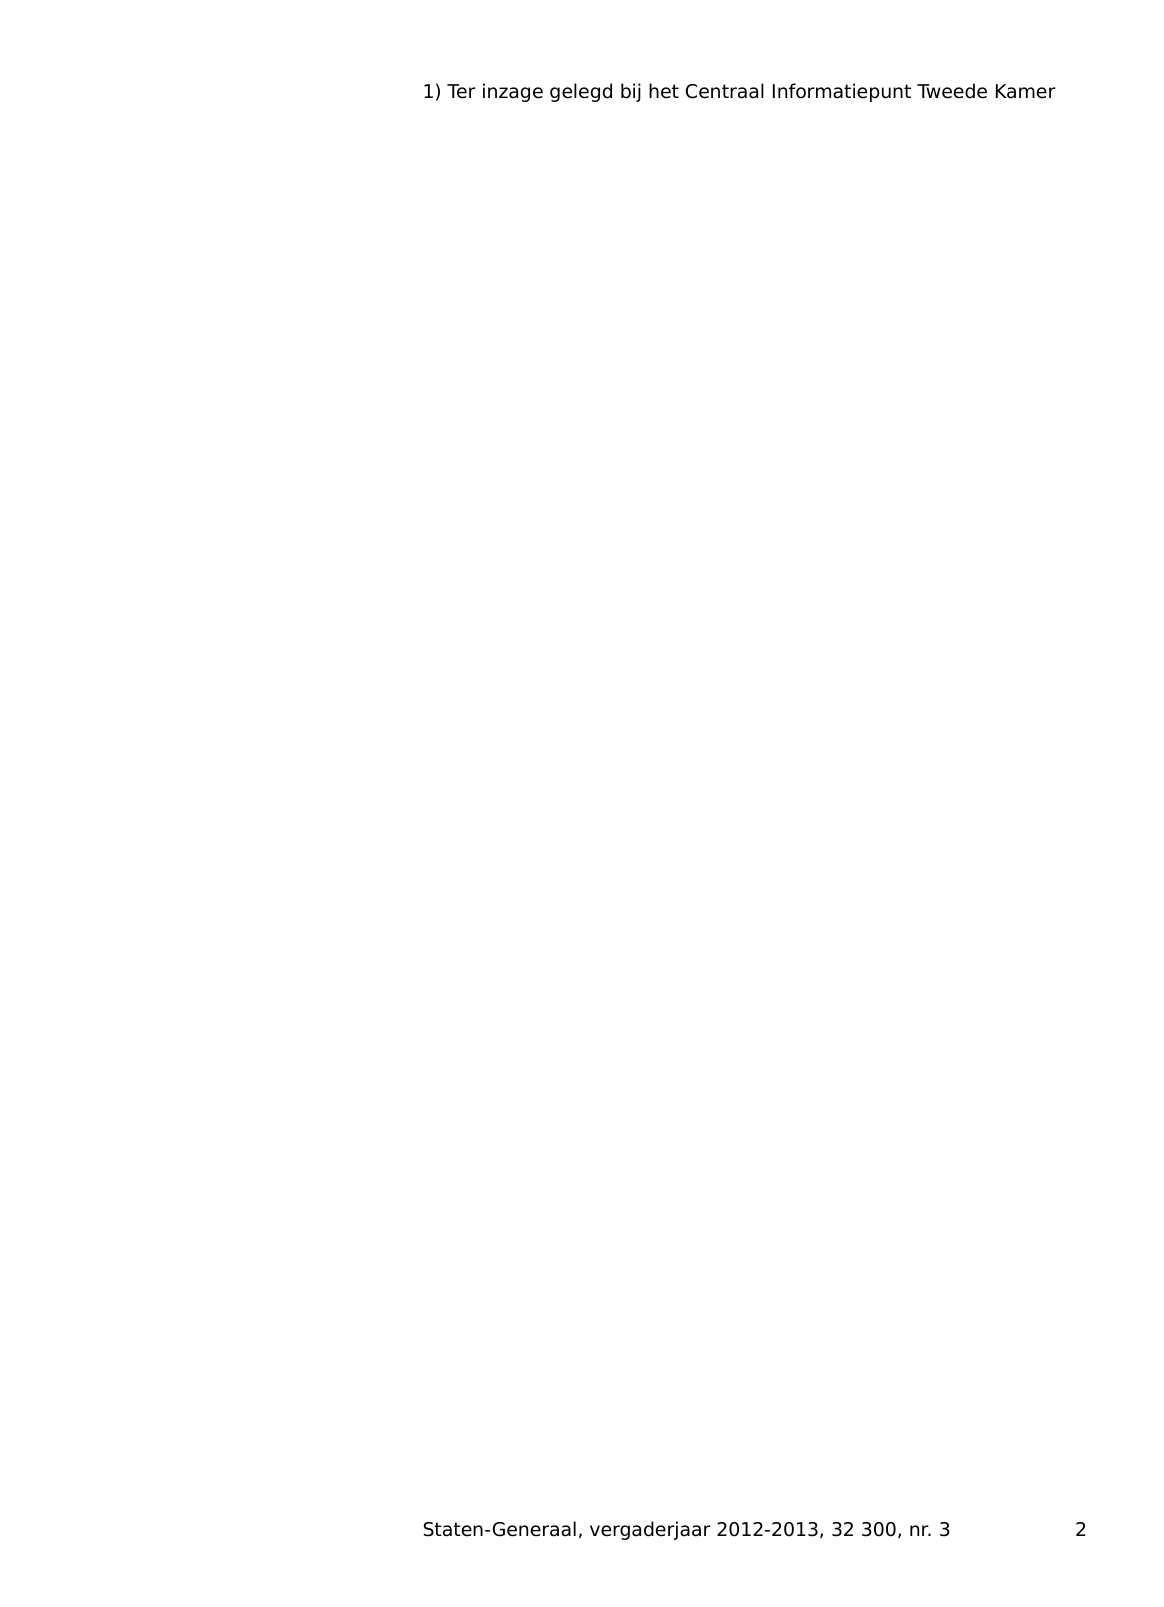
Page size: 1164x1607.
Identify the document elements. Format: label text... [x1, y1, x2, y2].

text 1) Ter inzage gelegd bij het Centraal Informatiepunt Tweede Kamer [422, 81, 1087, 103]
